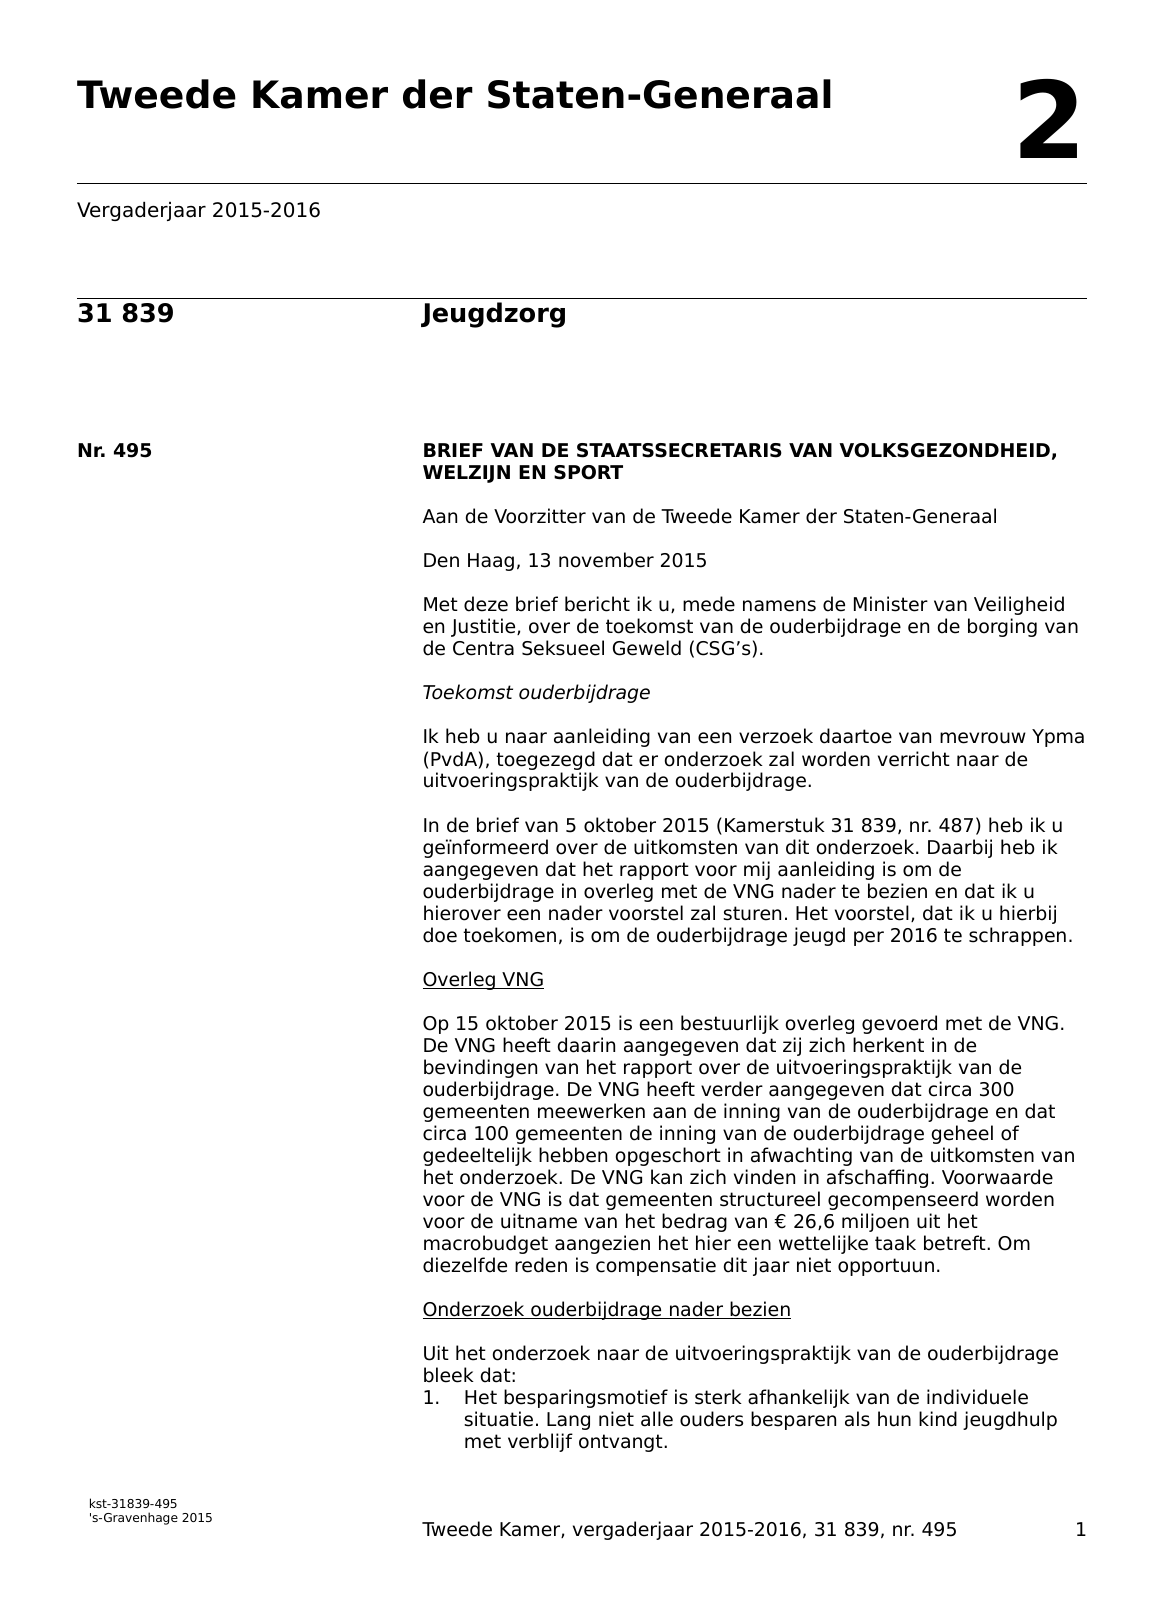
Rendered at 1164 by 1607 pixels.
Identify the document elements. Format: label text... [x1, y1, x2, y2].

table_header Tweede Kamer der Staten-Generaal [77, 59, 886, 183]
text Uit het onderzoek naar de uitvoeringspraktijk van de ouderbijdrage bleek dat: [422, 1343, 1087, 1387]
subtitle 31 839 Jeugdzorg [77, 299, 1087, 329]
subtitle Toekomst ouderbijdrage [422, 682, 1087, 704]
text 1. Het besparingsmotief is sterk afhankelijk van de individuele situatie. Lang niet alle ouders besparen als hun kind jeugdhulp met verblijf ontvangt. [422, 1387, 1087, 1453]
text Op 15 oktober 2015 is een bestuurlijk overleg gevoerd met de VNG. De VNG heeft daarin aangegeven dat zij zich herkent in de bevindingen van het rapport over de uitvoeringspraktijk van de ouderbijdrage. De VNG heeft verder aangegeven dat circa 300 gemeenten meewerken aan de inning van de ouderbijdrage en dat circa 100 gemeenten de inning van de ouderbijdrage geheel of gedeeltelijk hebben opgeschort in afwachting van de uitkomsten van het onderzoek. De VNG kan zich vinden in afschaffing. Voorwaarde voor de VNG is dat gemeenten structureel gecompenseerd worden voor de uitname van het bedrag van € 26,6 miljoen uit het macrobudget aangezien het hier een wettelijke taak betreft. Om diezelfde reden is compensatie dit jaar niet opportuun. [422, 1013, 1087, 1277]
text 's-Gravenhage 2015 [88, 1511, 323, 1525]
subtitle Overleg VNG [422, 969, 1087, 991]
text Ik heb u naar aanleiding van een verzoek daartoe van mevrouw Ypma (PvdA), toegezegd dat er onderzoek zal worden verricht naar de uitvoeringspraktijk van de ouderbijdrage. [422, 726, 1087, 792]
table_cell Vergaderjaar 2015-2016 [77, 184, 1087, 298]
text Aan de Voorzitter van de Tweede Kamer der Staten-Generaal [422, 506, 1087, 528]
text kst-31839-495 [88, 1497, 323, 1511]
table_header 2 [886, 59, 1087, 183]
text Den Haag, 13 november 2015 [422, 550, 1087, 572]
subtitle Onderzoek ouderbijdrage nader bezien [422, 1299, 1087, 1321]
text In de brief van 5 oktober 2015 (Kamerstuk 31 839, nr. 487) heb ik u geïnformeerd over de uitkomsten van dit onderzoek. Daarbij heb ik aangegeven dat het rapport voor mij aanleiding is om de ouderbijdrage in overleg met de VNG nader te bezien en dat ik u hierover een nader voorstel zal sturen. Het voorstel, dat ik u hierbij doe toekomen, is om de ouderbijdrage jeugd per 2016 te schrappen. [422, 814, 1087, 946]
text Met deze brief bericht ik u, mede namens de Minister van Veiligheid en Justitie, over de toekomst van de ouderbijdrage en de borging van de Centra Seksueel Geweld (CSG’s). [422, 594, 1087, 660]
subtitle Nr. 495 BRIEF VAN DE STAATSSECRETARIS VAN VOLKSGEZONDHEID, WELZIJN EN SPORT [77, 440, 1087, 484]
